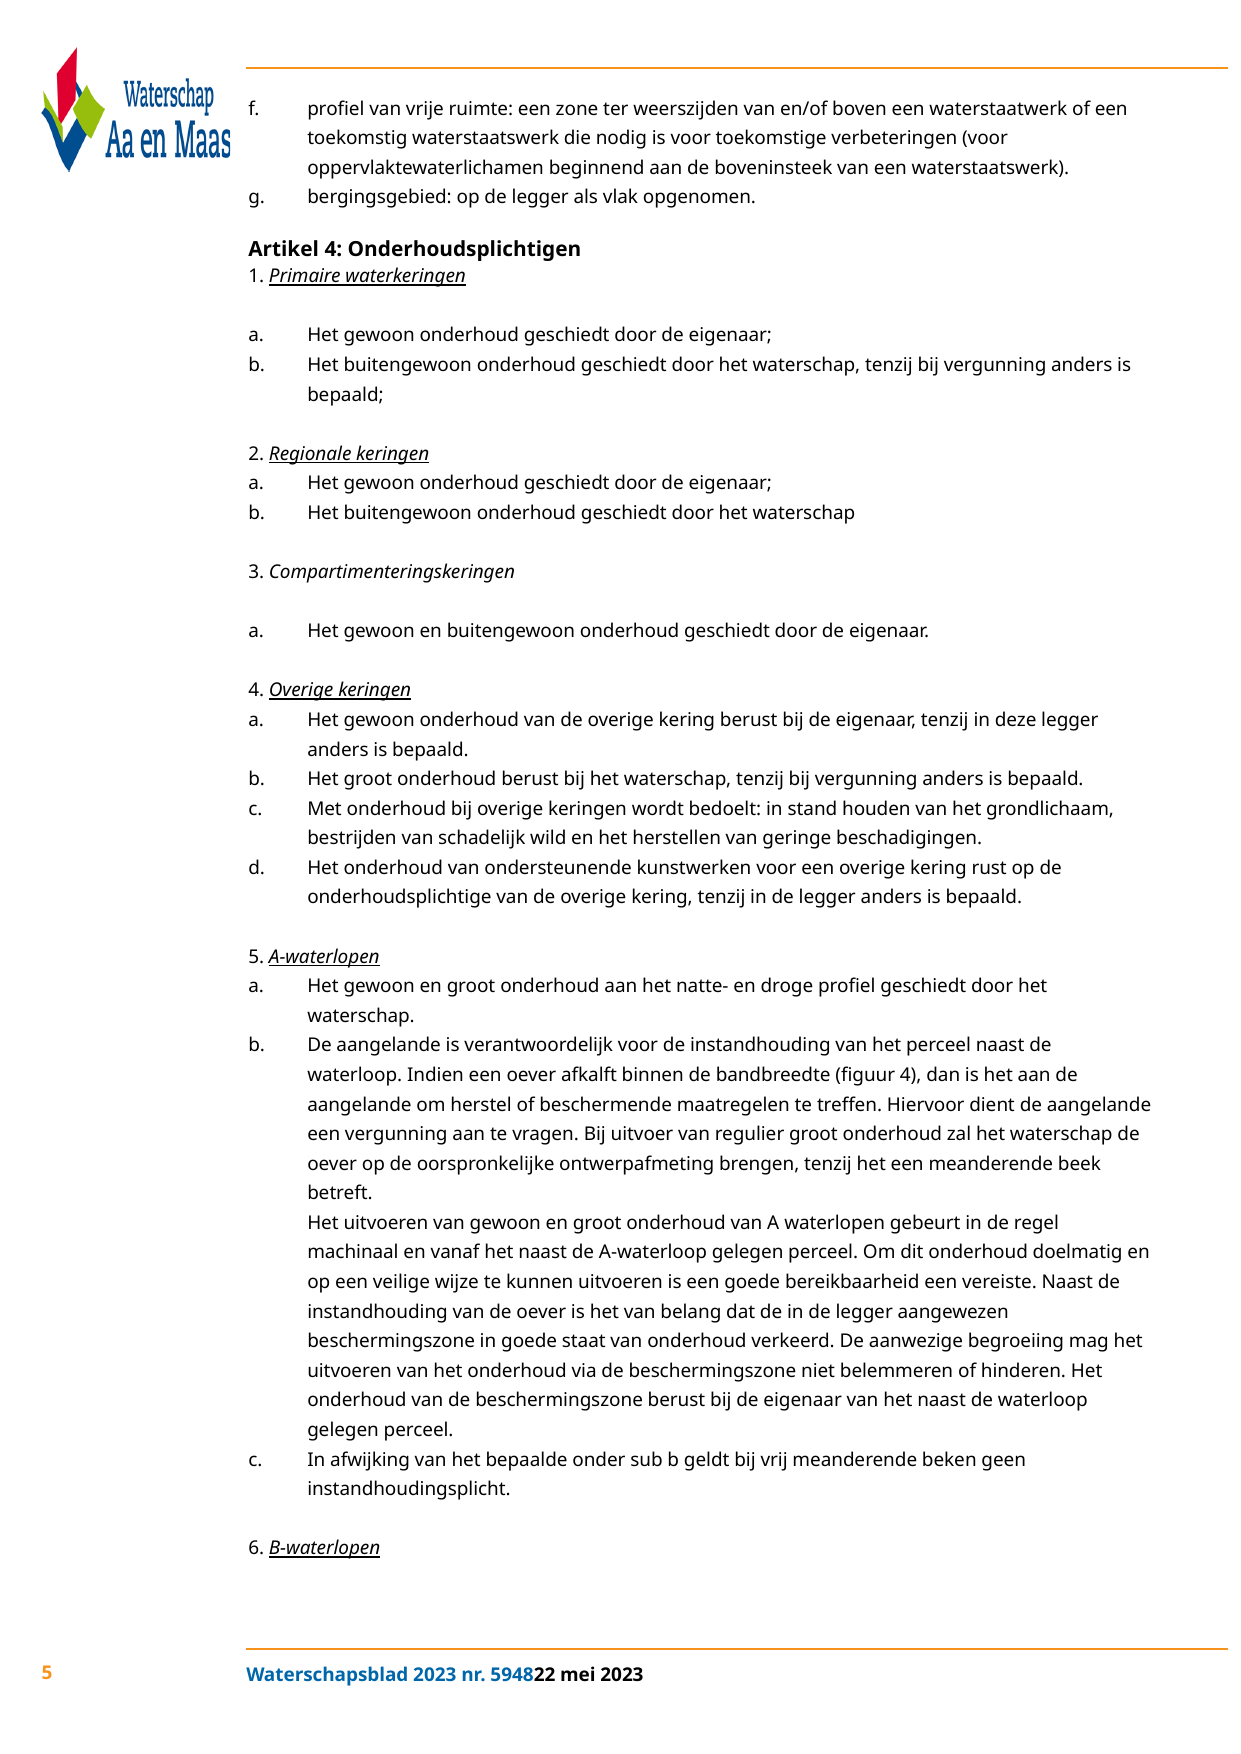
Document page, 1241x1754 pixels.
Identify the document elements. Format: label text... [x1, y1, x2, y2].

list Het gewoon en buitengewoon onderhoud geschiedt door de eigenaar. [248, 617, 1152, 643]
list Het gewoon onderhoud van de overige kering berust bij de eigenaar, tenzij in deze legger anders is bepaald. [248, 706, 1152, 761]
list Het gewoon onderhoud geschiedt door de eigenaar; [248, 322, 1152, 347]
text 1. Primaire waterkeringen [248, 262, 1152, 288]
list Het buitengewoon onderhoud geschiedt door het waterschap [248, 499, 1152, 525]
list Het gewoon en groot onderhoud aan het natte- en droge profiel geschiedt door het waterschap. [248, 972, 1152, 1028]
list Het buitengewoon onderhoud geschiedt door het waterschap, tenzij bij vergunning anders is bepaald; [248, 351, 1152, 406]
text 3. Compartimenteringskeringen [248, 558, 1152, 584]
text Artikel 4: Onderhoudsplichtigen [248, 234, 1152, 262]
text 2. Regionale keringen [248, 440, 1152, 466]
list Het gewoon onderhoud geschiedt door de eigenaar; [248, 469, 1152, 495]
list In afwijking van het bepaalde onder sub b geldt bij vrij meanderende beken geen instandhoudingsplicht. [248, 1446, 1152, 1501]
text 6. B-waterlopen [248, 1534, 1152, 1560]
text 5. A-waterlopen [248, 943, 1152, 968]
list profiel van vrije ruimte: een zone ter weerszijden van en/of boven een waterstaatwerk of een toekomstig waterstaatswerk die nodig is voor toekomstige verbeteringen (voor oppervlaktewaterlichamen beginnend aan de boveninsteek van een waterstaatswerk). [248, 95, 1152, 180]
list Het groot onderhoud berust bij het waterschap, tenzij bij vergunning anders is bepaald. [248, 765, 1152, 791]
list bergingsgebied: op de legger als vlak opgenomen. [248, 183, 1152, 209]
picture [41, 47, 231, 172]
list Het uitvoeren van gewoon en groot onderhoud van A waterlopen gebeurt in de regel machinaal en vanaf het naast de A-waterloop gelegen perceel. Om dit onderhoud doelmatig en op een veilige wijze te kunnen uitvoeren is een goede bereikbaarheid een vereiste. Naast de instandhouding van de oever is het van belang dat de in de legger aangewezen beschermingszone in goede staat van onderhoud verkeerd. De aanwezige begroeiing mag het uitvoeren van het onderhoud via de beschermingszone niet belemmeren of hinderen. Het onderhoud van de beschermingszone berust bij de eigenaar van het naast de waterloop gelegen perceel. [248, 1209, 1152, 1442]
list Het onderhoud van ondersteunende kunstwerken voor een overige kering rust op de onderhoudsplichtige van de overige kering, tenzij in de legger anders is bepaald. [248, 854, 1152, 909]
list De aangelande is verantwoordelijk voor de instandhouding van het perceel naast de waterloop. Indien een oever afkalft binnen de bandbreedte (figuur 4), dan is het aan de aangelande om herstel of beschermende maatregelen te treffen. Hiervoor dient de aangelande een vergunning aan te vragen. Bij uitvoer van regulier groot onderhoud zal het waterschap de oever op de oorspronkelijke ontwerpafmeting brengen, tenzij het een meanderende beek betreft. [248, 1032, 1152, 1205]
list Met onderhoud bij overige keringen wordt bedoelt: in stand houden van het grondlichaam, bestrijden van schadelijk wild en het herstellen van geringe beschadigingen. [248, 795, 1152, 850]
text 4. Overige keringen [248, 677, 1152, 702]
